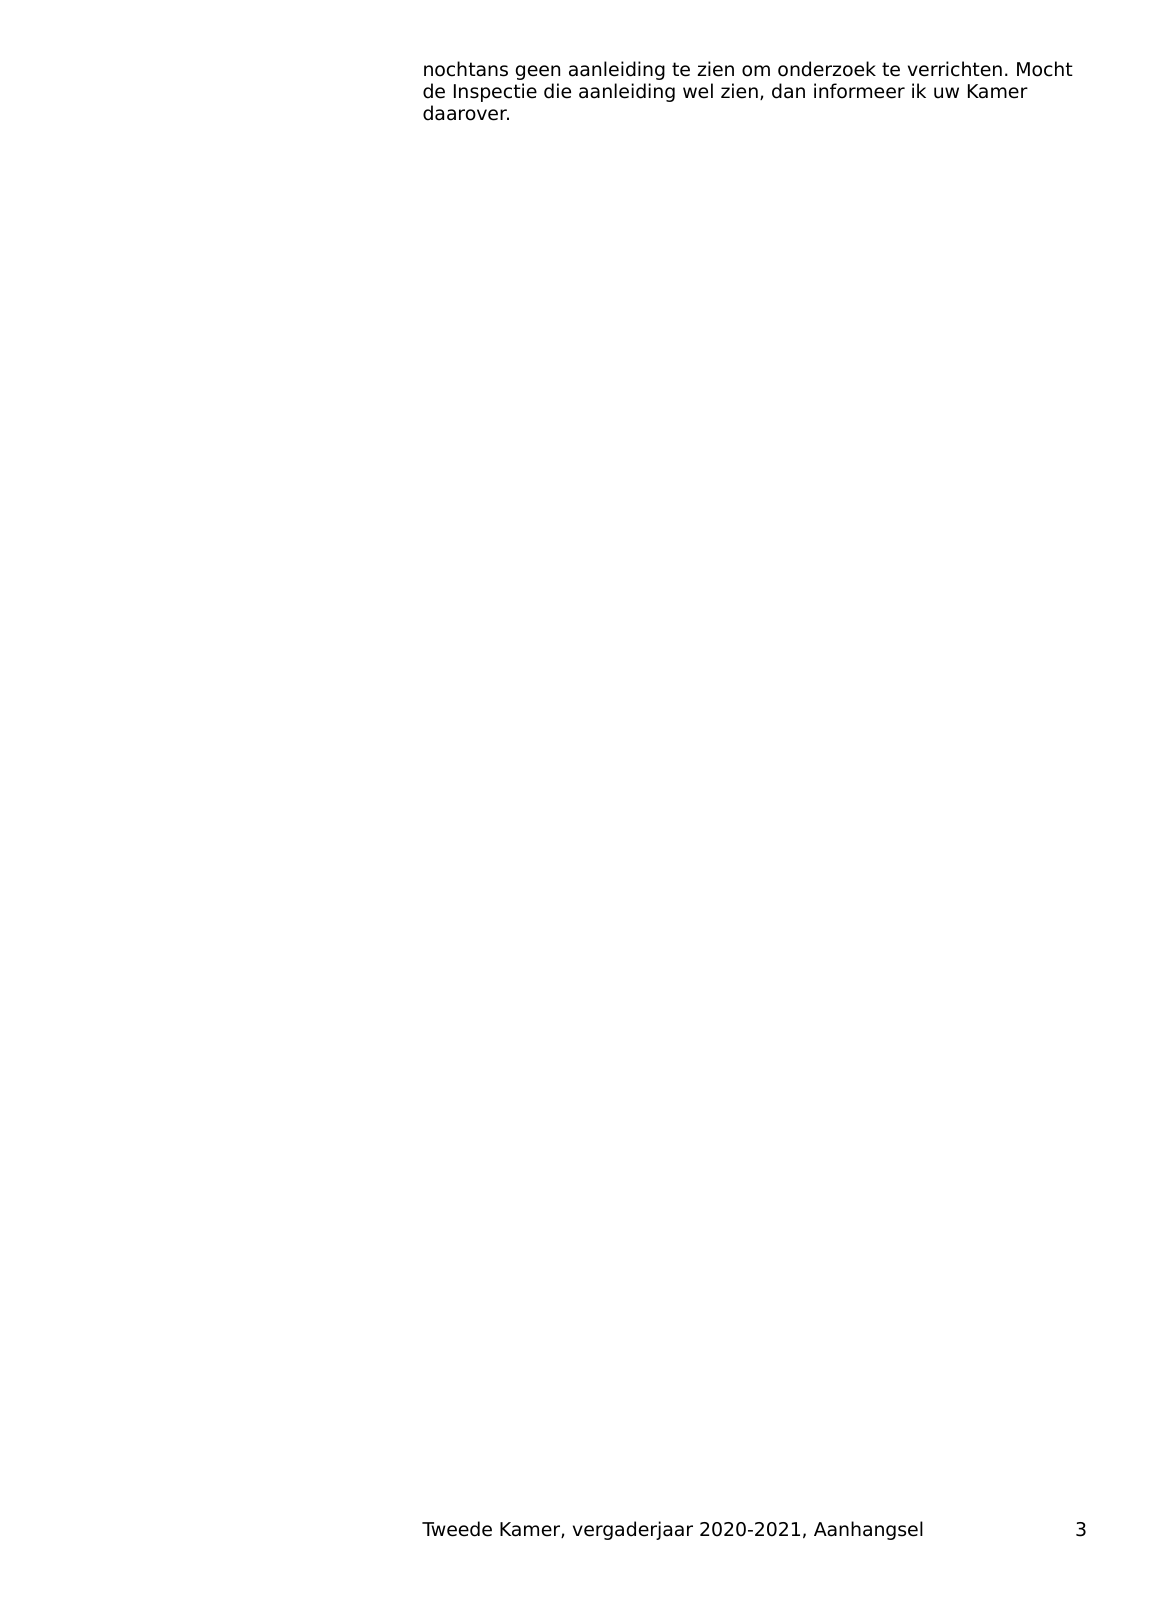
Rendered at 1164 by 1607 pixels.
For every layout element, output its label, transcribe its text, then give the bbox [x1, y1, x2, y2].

text nochtans geen aanleiding te zien om onderzoek te verrichten. Mocht de Inspectie die aanleiding wel zien, dan informeer ik uw Kamer daarover. [422, 59, 1087, 125]
